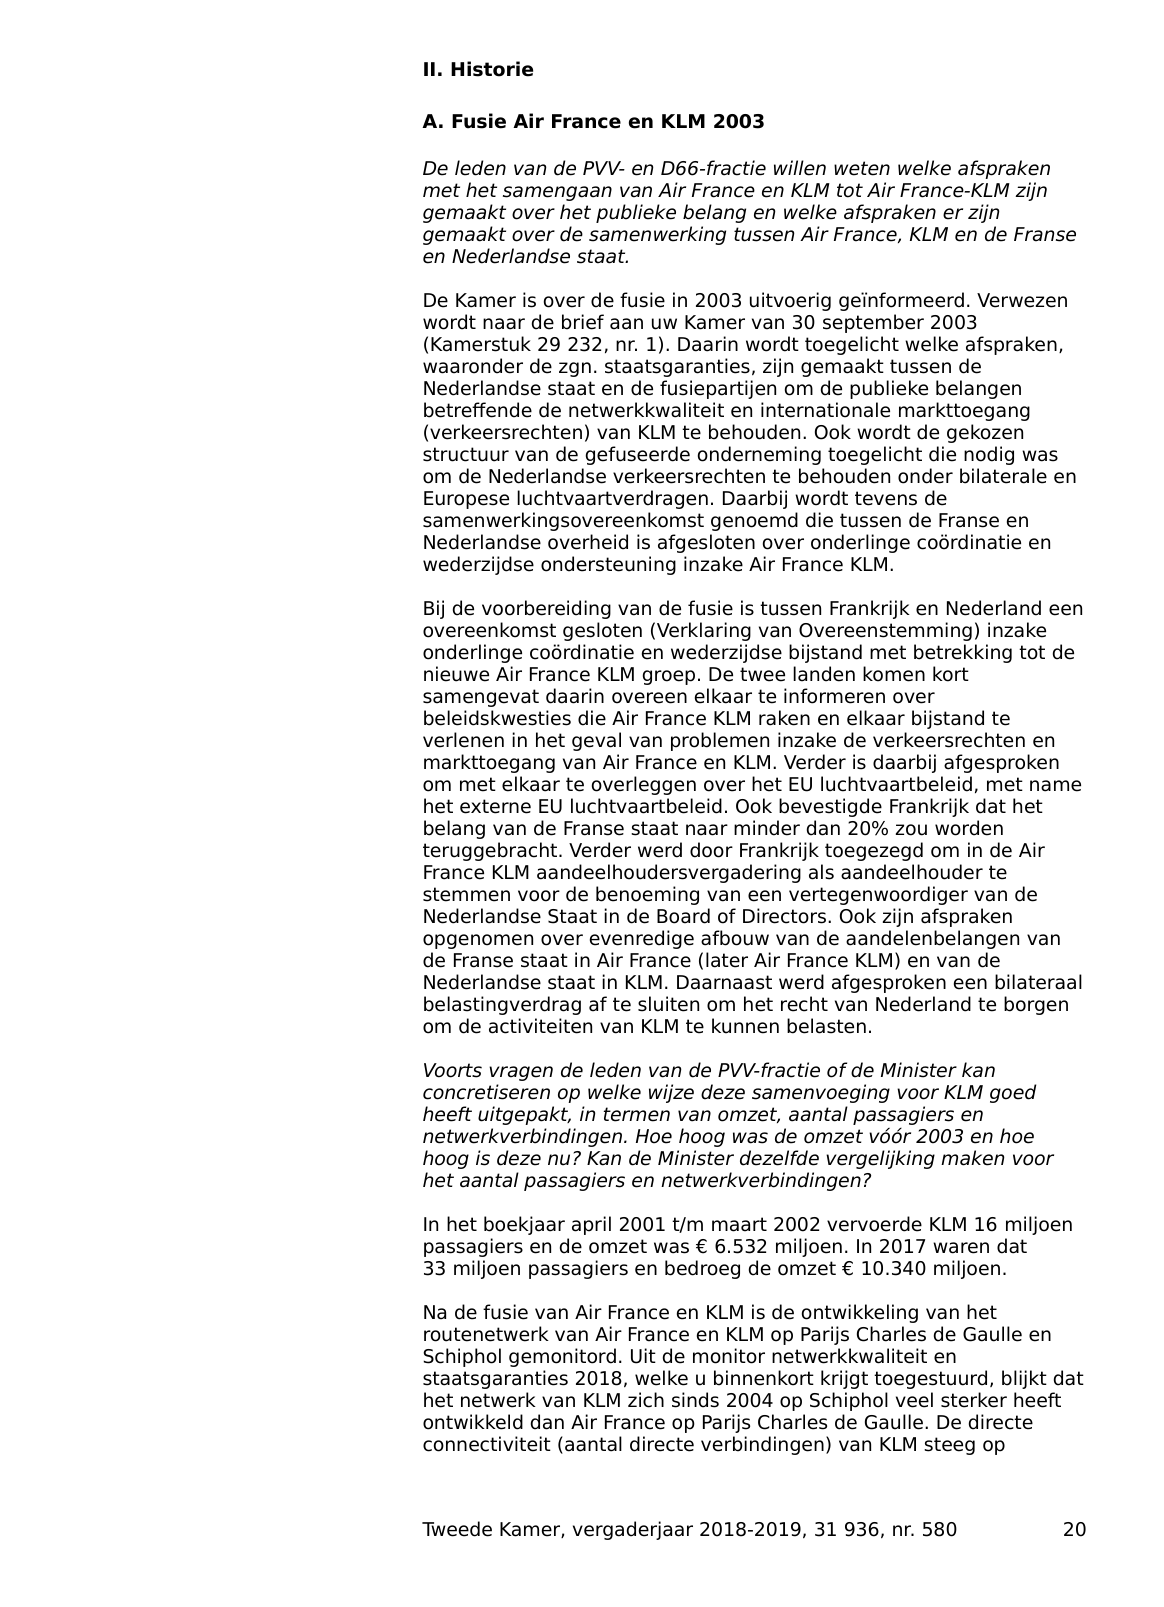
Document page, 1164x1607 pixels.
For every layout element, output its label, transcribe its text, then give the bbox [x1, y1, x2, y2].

text Bij de voorbereiding van de fusie is tussen Frankrijk en Nederland een overeenkomst gesloten (Verklaring van Overeenstemming) inzake onderlinge coördinatie en wederzijdse bijstand met betrekking tot de nieuwe Air France KLM groep. De twee landen komen kort samengevat daarin overeen elkaar te informeren over beleidskwesties die Air France KLM raken en elkaar bijstand te verlenen in het geval van problemen inzake de verkeersrechten en markttoegang van Air France en KLM. Verder is daarbij afgesproken om met elkaar te overleggen over het EU luchtvaartbeleid, met name het externe EU luchtvaartbeleid. Ook bevestigde Frankrijk dat het belang van de Franse staat naar minder dan 20% zou worden teruggebracht. Verder werd door Frankrijk toegezegd om in de Air France KLM aandeelhoudersvergadering als aandeelhouder te stemmen voor de benoeming van een vertegenwoordiger van de Nederlandse Staat in de Board of Directors. Ook zijn afspraken opgenomen over evenredige afbouw van de aandelenbelangen van de Franse staat in Air France (later Air France KLM) en van de Nederlandse staat in KLM. Daarnaast werd afgesproken een bilateraal belastingverdrag af te sluiten om het recht van Nederland te borgen om de activiteiten van KLM te kunnen belasten. [422, 598, 1087, 1038]
subtitle A. Fusie Air France en KLM 2003 [422, 111, 1087, 133]
text Na de fusie van Air France en KLM is de ontwikkeling van het routenetwerk van Air France en KLM op Parijs Charles de Gaulle en Schiphol gemonitord. Uit de monitor netwerkkwaliteit en staatsgaranties 2018, welke u binnenkort krijgt toegestuurd, blijkt dat het netwerk van KLM zich sinds 2004 op Schiphol veel sterker heeft ontwikkeld dan Air France op Parijs Charles de Gaulle. De directe connectiviteit (aantal directe verbindingen) van KLM steeg op [422, 1302, 1087, 1456]
text In het boekjaar april 2001 t/m maart 2002 vervoerde KLM 16 miljoen passagiers en de omzet was € 6.532 miljoen. In 2017 waren dat 33 miljoen passagiers en bedroeg de omzet € 10.340 miljoen. [422, 1214, 1087, 1280]
text Voorts vragen de leden van de PVV-fractie of de Minister kan concretiseren op welke wijze deze samenvoeging voor KLM goed heeft uitgepakt, in termen van omzet, aantal passagiers en netwerkverbindingen. Hoe hoog was de omzet vóór 2003 en hoe hoog is deze nu? Kan de Minister dezelfde vergelijking maken voor het aantal passagiers en netwerkverbindingen? [422, 1060, 1087, 1192]
text De Kamer is over de fusie in 2003 uitvoerig geïnformeerd. Verwezen wordt naar de brief aan uw Kamer van 30 september 2003 (Kamerstuk 29 232, nr. 1). Daarin wordt toegelicht welke afspraken, waaronder de zgn. staatsgaranties, zijn gemaakt tussen de Nederlandse staat en de fusiepartijen om de publieke belangen betreffende de netwerkkwaliteit en internationale markttoegang (verkeersrechten) van KLM te behouden. Ook wordt de gekozen structuur van de gefuseerde onderneming toegelicht die nodig was om de Nederlandse verkeersrechten te behouden onder bilaterale en Europese luchtvaartverdragen. Daarbij wordt tevens de samenwerkingsovereenkomst genoemd die tussen de Franse en Nederlandse overheid is afgesloten over onderlinge coördinatie en wederzijdse ondersteuning inzake Air France KLM. [422, 290, 1087, 576]
text De leden van de PVV- en D66-fractie willen weten welke afspraken met het samengaan van Air France en KLM tot Air France-KLM zijn gemaakt over het publieke belang en welke afspraken er zijn gemaakt over de samenwerking tussen Air France, KLM en de Franse en Nederlandse staat. [422, 158, 1087, 268]
subtitle II. Historie [422, 59, 1087, 81]
